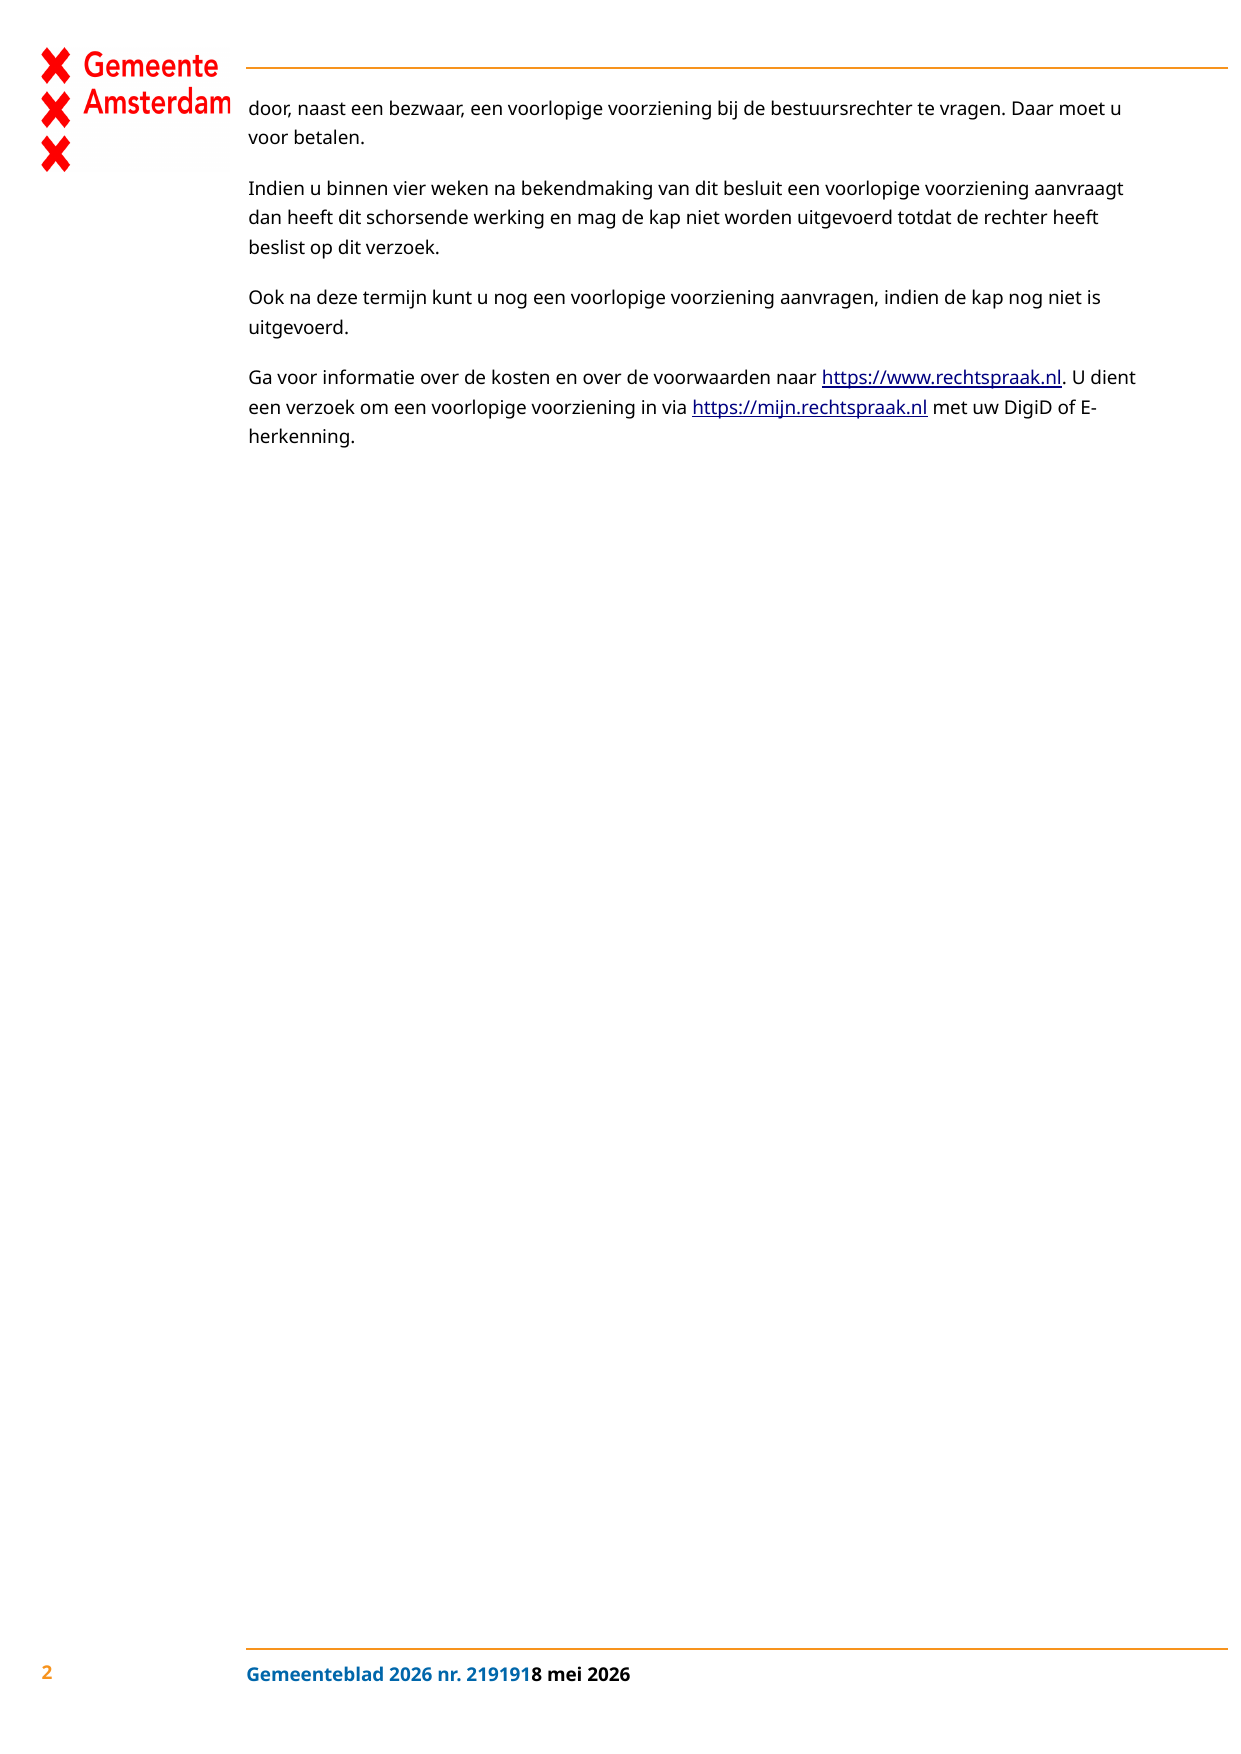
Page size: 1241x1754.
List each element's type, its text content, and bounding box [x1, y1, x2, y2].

text Indien u binnen vier weken na bekendmaking van dit besluit een voorlopige voorziening aanvraagt dan heeft dit schorsende werking en mag de kap niet worden uitgevoerd totdat de rechter heeft beslist op dit verzoek. [248, 175, 1152, 260]
text Ook na deze termijn kunt u nog een voorlopige voorziening aanvragen, indien de kap nog niet is uitgevoerd. [248, 284, 1152, 340]
text door, naast een bezwaar, een voorlopige voorziening bij de bestuursrechter te vragen. Daar moet u voor betalen. [248, 95, 1152, 150]
picture [41, 47, 231, 172]
text Ga voor informatie over de kosten en over de voorwaarden naar https://www.rechtspraak.nl. U dient een verzoek om een voorlopige voorziening in via https://mijn.rechtspraak.nl met uw DigiD of E-herkenning. [248, 364, 1152, 449]
